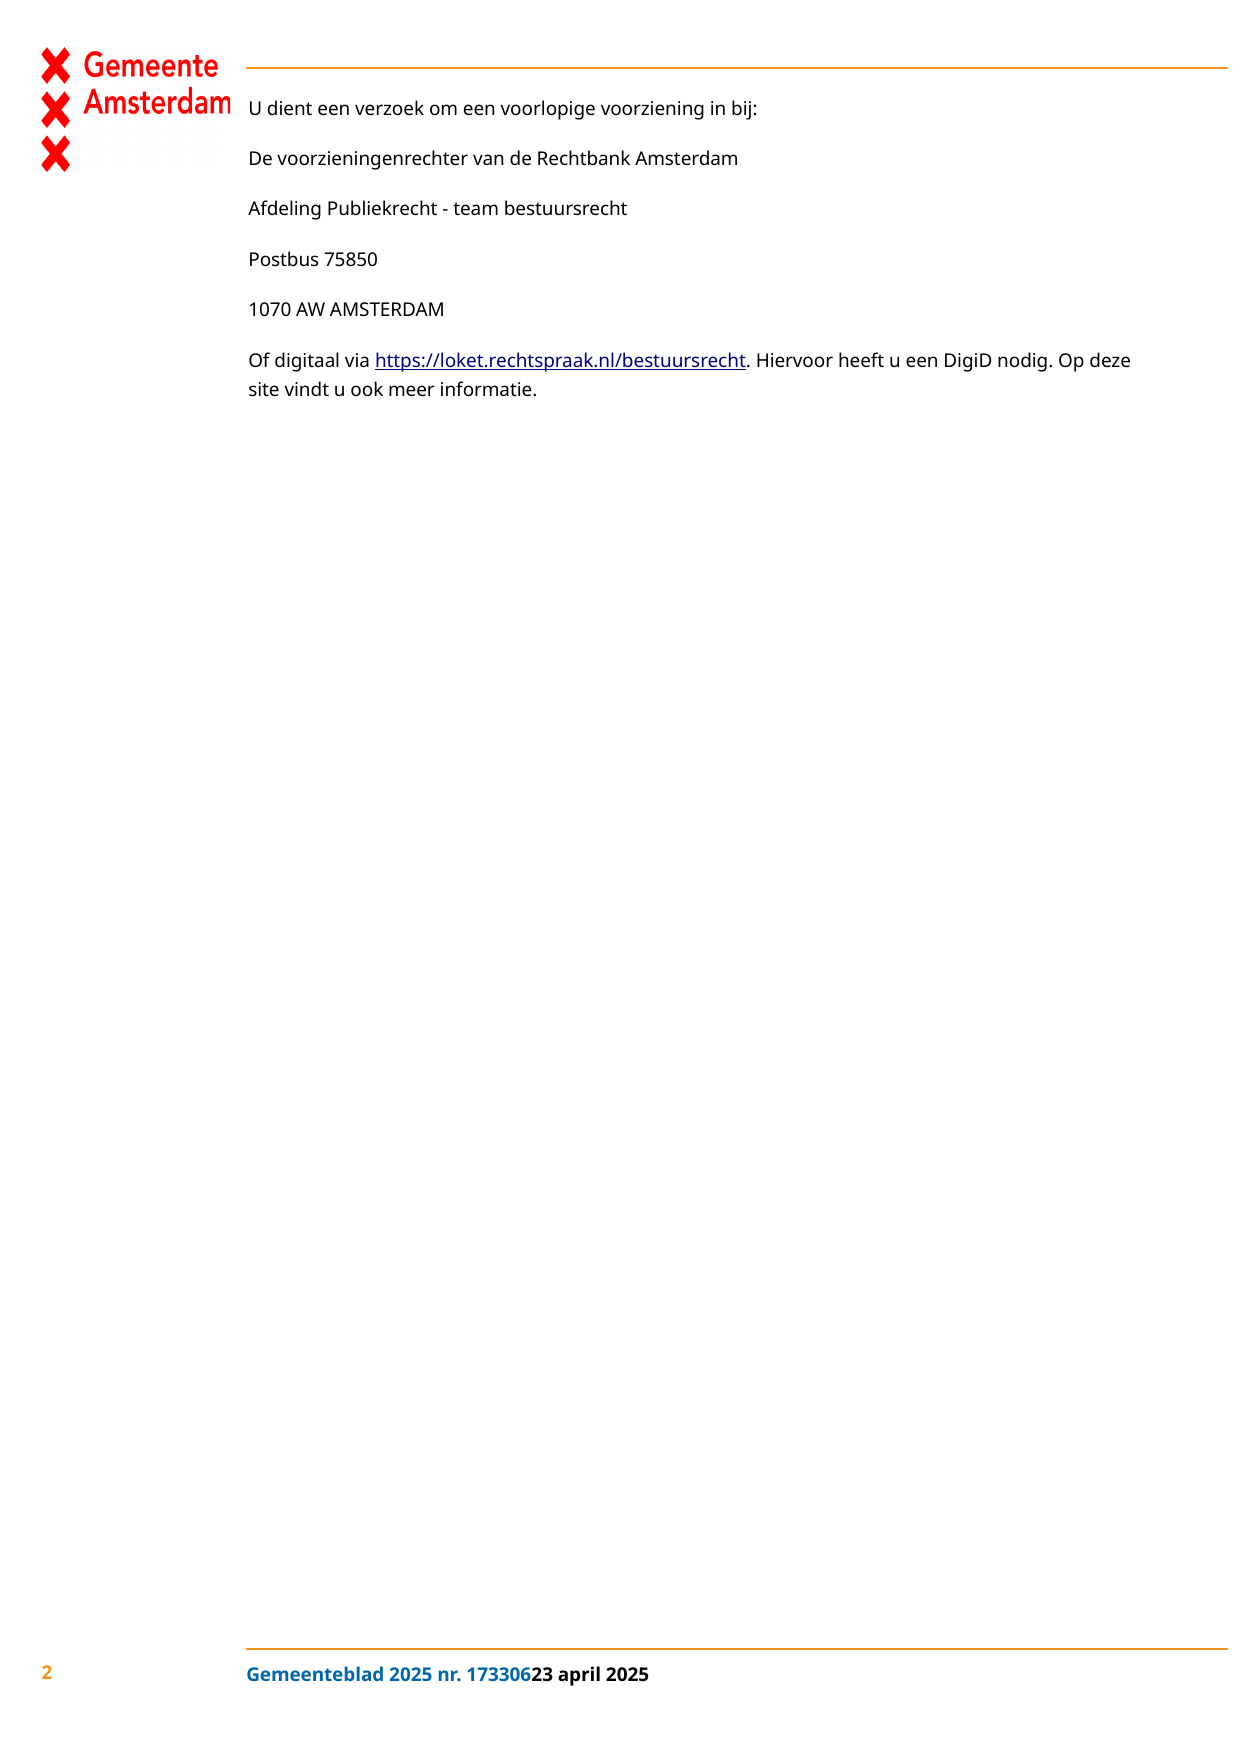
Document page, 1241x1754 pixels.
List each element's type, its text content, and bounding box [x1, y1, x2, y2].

text Postbus 75850 [248, 246, 1152, 272]
text Afdeling Publiekrecht - team bestuursrecht [248, 196, 1152, 221]
text Of digitaal via https://loket.rechtspraak.nl/bestuursrecht. Hiervoor heeft u een DigiD nodig. Op deze site vindt u ook meer informatie. [248, 347, 1152, 402]
text U dient een verzoek om een voorlopige voorziening in bij: [248, 95, 1152, 121]
picture [41, 47, 231, 172]
text 1070 AW AMSTERDAM [248, 296, 1152, 322]
text De voorzieningenrechter van de Rechtbank Amsterdam [248, 145, 1152, 171]
